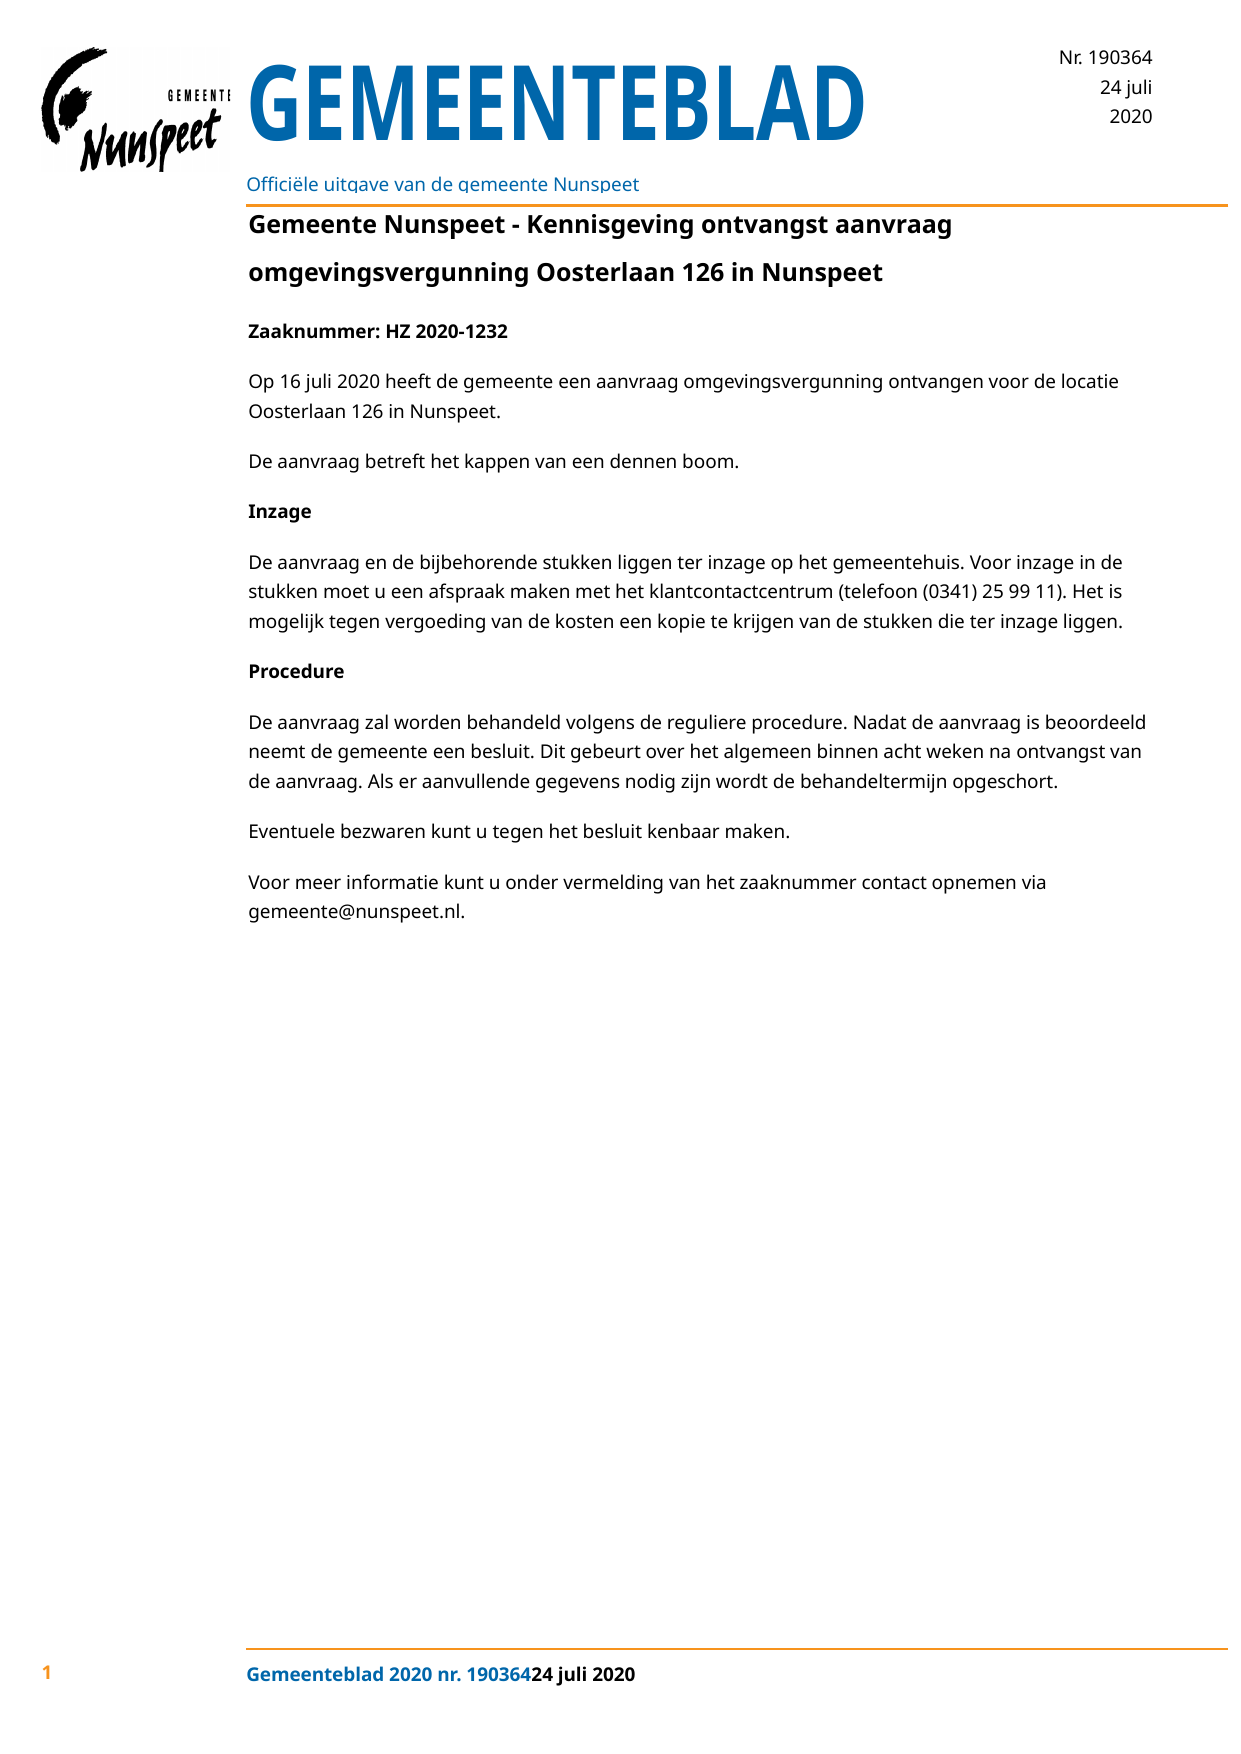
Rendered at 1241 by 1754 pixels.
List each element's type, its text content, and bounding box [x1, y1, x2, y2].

text De aanvraag en de bijbehorende stukken liggen ter inzage op het gemeentehuis. Voor inzage in de stukken moet u een afspraak maken met het klantcontactcentrum (telefoon (0341) 25 99 11). Het is mogelijk tegen vergoeding van de kosten een kopie te krijgen van de stukken die ter inzage liggen. [248, 549, 1152, 634]
text Eventuele bezwaren kunt u tegen het besluit kenbaar maken. [248, 819, 1152, 844]
text Op 16 juli 2020 heeft de gemeente een aanvraag omgevingsvergunning ontvangen voor de locatie Oosterlaan 126 in Nunspeet. [248, 368, 1152, 424]
text Zaaknummer: HZ 2020-1232 [248, 318, 1152, 344]
picture [41, 47, 231, 172]
text Procedure [248, 659, 1152, 684]
text Gemeente Nunspeet - Kennisgeving ontvangst aanvraag omgevingsvergunning Oosterlaan 126 in Nunspeet [248, 207, 1152, 288]
text Voor meer informatie kunt u onder vermelding van het zaaknummer contact opnemen via gemeente@nunspeet.nl. [248, 869, 1152, 924]
text De aanvraag zal worden behandeld volgens de reguliere procedure. Nadat de aanvraag is beoordeeld neemt de gemeente een besluit. Dit gebeurt over het algemeen binnen acht weken na ontvangst van de aanvraag. Als er aanvullende gegevens nodig zijn wordt de behandeltermijn opgeschort. [248, 709, 1152, 794]
text De aanvraag betreft het kappen van een dennen boom. [248, 448, 1152, 474]
text Inzage [248, 499, 1152, 524]
